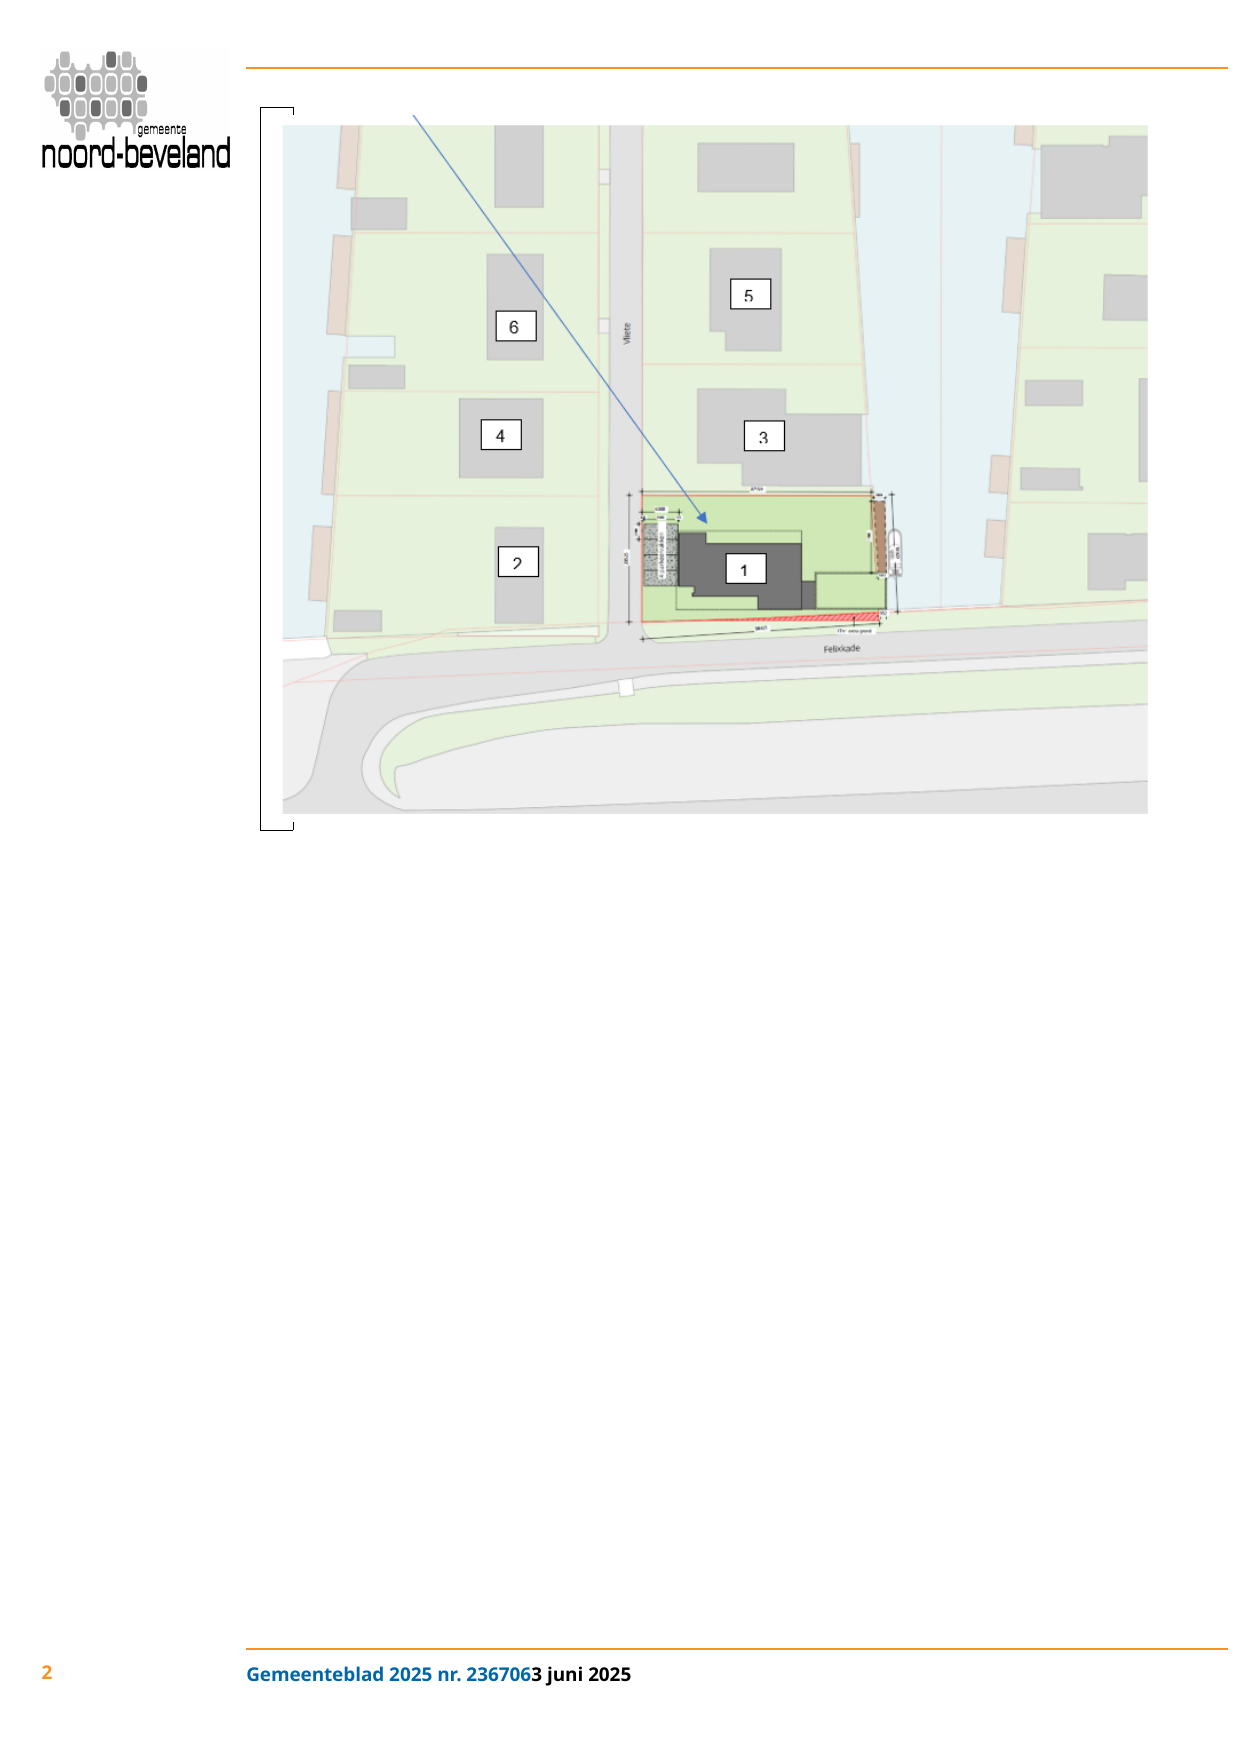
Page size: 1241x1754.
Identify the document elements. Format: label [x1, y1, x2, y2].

picture [41, 47, 231, 172]
picture [268, 115, 1173, 822]
